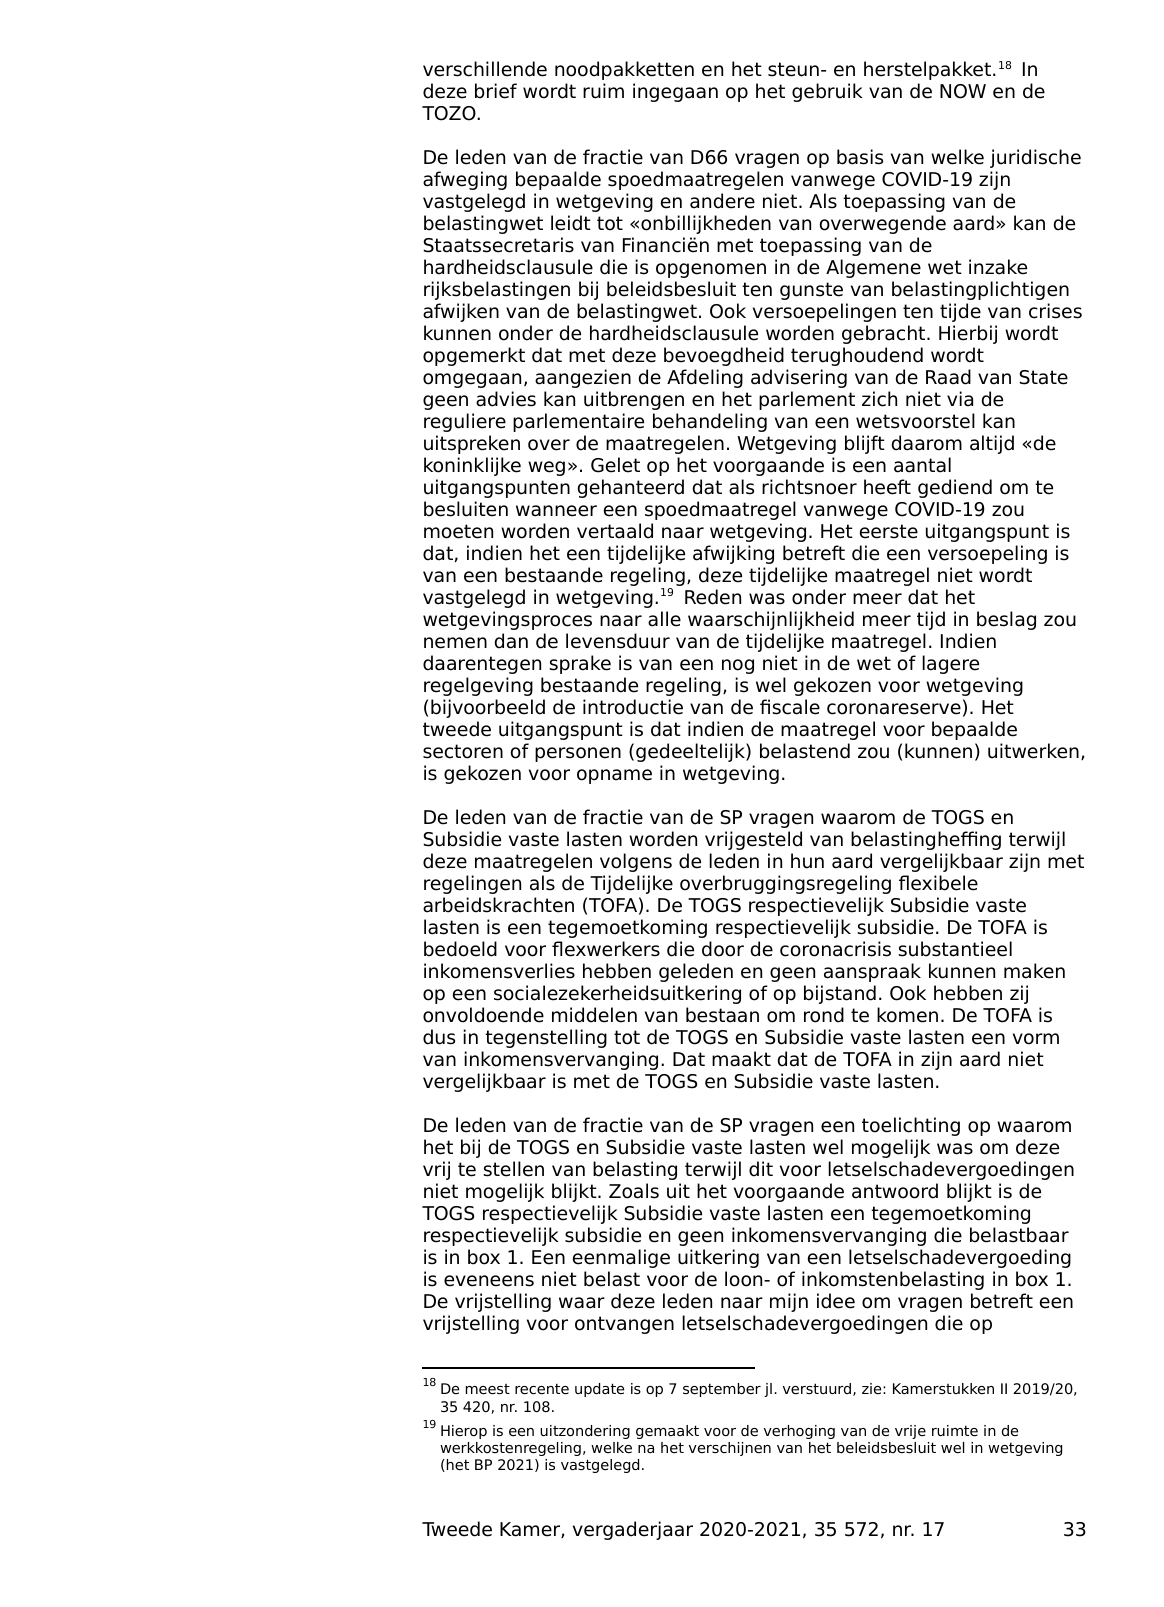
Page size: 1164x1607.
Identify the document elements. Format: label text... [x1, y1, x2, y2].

text De leden van de fractie van de SP vragen waarom de TOGS en Subsidie vaste lasten worden vrijgesteld van belastingheffing terwijl deze maatregelen volgens de leden in hun aard vergelijkbaar zijn met regelingen als de Tijdelijke overbruggingsregeling flexibele arbeidskrachten (TOFA). De TOGS respectievelijk Subsidie vaste lasten is een tegemoetkoming respectievelijk subsidie. De TOFA is bedoeld voor flexwerkers die door de coronacrisis substantieel inkomensverlies hebben geleden en geen aanspraak kunnen maken op een socialezekerheidsuitkering of op bijstand. Ook hebben zij onvoldoende middelen van bestaan om rond te komen. De TOFA is dus in tegenstelling tot de TOGS en Subsidie vaste lasten een vorm van inkomensvervanging. Dat maakt dat de TOFA in zijn aard niet vergelijkbaar is met de TOGS en Subsidie vaste lasten. [422, 807, 1087, 1092]
text Hierop is een uitzondering gemaakt voor de verhoging van de vrije ruimte in de werkkostenregeling, welke na het verschijnen van het beleidsbesluit wel in wetgeving (het BP 2021) is vastgelegd. [422, 1418, 1087, 1474]
text De leden van de fractie van D66 vragen op basis van welke juridische afweging bepaalde spoedmaatregelen vanwege COVID-19 zijn vastgelegd in wetgeving en andere niet. Als toepassing van de belastingwet leidt tot «onbillijkheden van overwegende aard» kan de Staatssecretaris van Financiën met toepassing van de hardheidsclausule die is opgenomen in de Algemene wet inzake rijksbelastingen bij beleidsbesluit ten gunste van belastingplichtigen afwijken van de belastingwet. Ook versoepelingen ten tijde van crises kunnen onder de hardheidsclausule worden gebracht. Hierbij wordt opgemerkt dat met deze bevoegdheid terughoudend wordt omgegaan, aangezien de Afdeling advisering van de Raad van State geen advies kan uitbrengen en het parlement zich niet via de reguliere parlementaire behandeling van een wetsvoorstel kan uitspreken over de maatregelen. Wetgeving blijft daarom altijd «de koninklijke weg». Gelet op het voorgaande is een aantal uitgangspunten gehanteerd dat als richtsnoer heeft gediend om te besluiten wanneer een spoedmaatregel vanwege COVID-19 zou moeten worden vertaald naar wetgeving. Het eerste uitgangspunt is dat, indien het een tijdelijke afwijking betreft die een versoepeling is van een bestaande regeling, deze tijdelijke maatregel niet wordt vastgelegd in wetgeving. Reden was onder meer dat het wetgevingsproces naar alle waarschijnlijkheid meer tijd in beslag zou nemen dan de levensduur van de tijdelijke maatregel. Indien daarentegen sprake is van een nog niet in de wet of lagere regelgeving bestaande regeling, is wel gekozen voor wetgeving (bijvoorbeeld de introductie van de fiscale coronareserve). Het tweede uitgangspunt is dat indien de maatregel voor bepaalde sectoren of personen (gedeeltelijk) belastend zou (kunnen) uitwerken, is gekozen voor opname in wetgeving. [422, 147, 1087, 784]
text De meest recente update is op 7 september jl. verstuurd, zie: Kamerstukken II 2019/20, 35 420, nr. 108. [422, 1377, 1087, 1416]
text De leden van de fractie van de SP vragen een toelichting op waarom het bij de TOGS en Subsidie vaste lasten wel mogelijk was om deze vrij te stellen van belasting terwijl dit voor letselschadevergoedingen niet mogelijk blijkt. Zoals uit het voorgaande antwoord blijkt is de TOGS respectievelijk Subsidie vaste lasten een tegemoetkoming respectievelijk subsidie en geen inkomensvervanging die belastbaar is in box 1. Een eenmalige uitkering van een letselschadevergoeding is eveneens niet belast voor de loon- of inkomstenbelasting in box 1. De vrijstelling waar deze leden naar mijn idee om vragen betreft een vrijstelling voor ontvangen letselschadevergoedingen die op [422, 1115, 1087, 1334]
text verschillende noodpakketten en het steun- en herstelpakket. In deze brief wordt ruim ingegaan op het gebruik van de NOW en de TOZO. [422, 59, 1087, 125]
